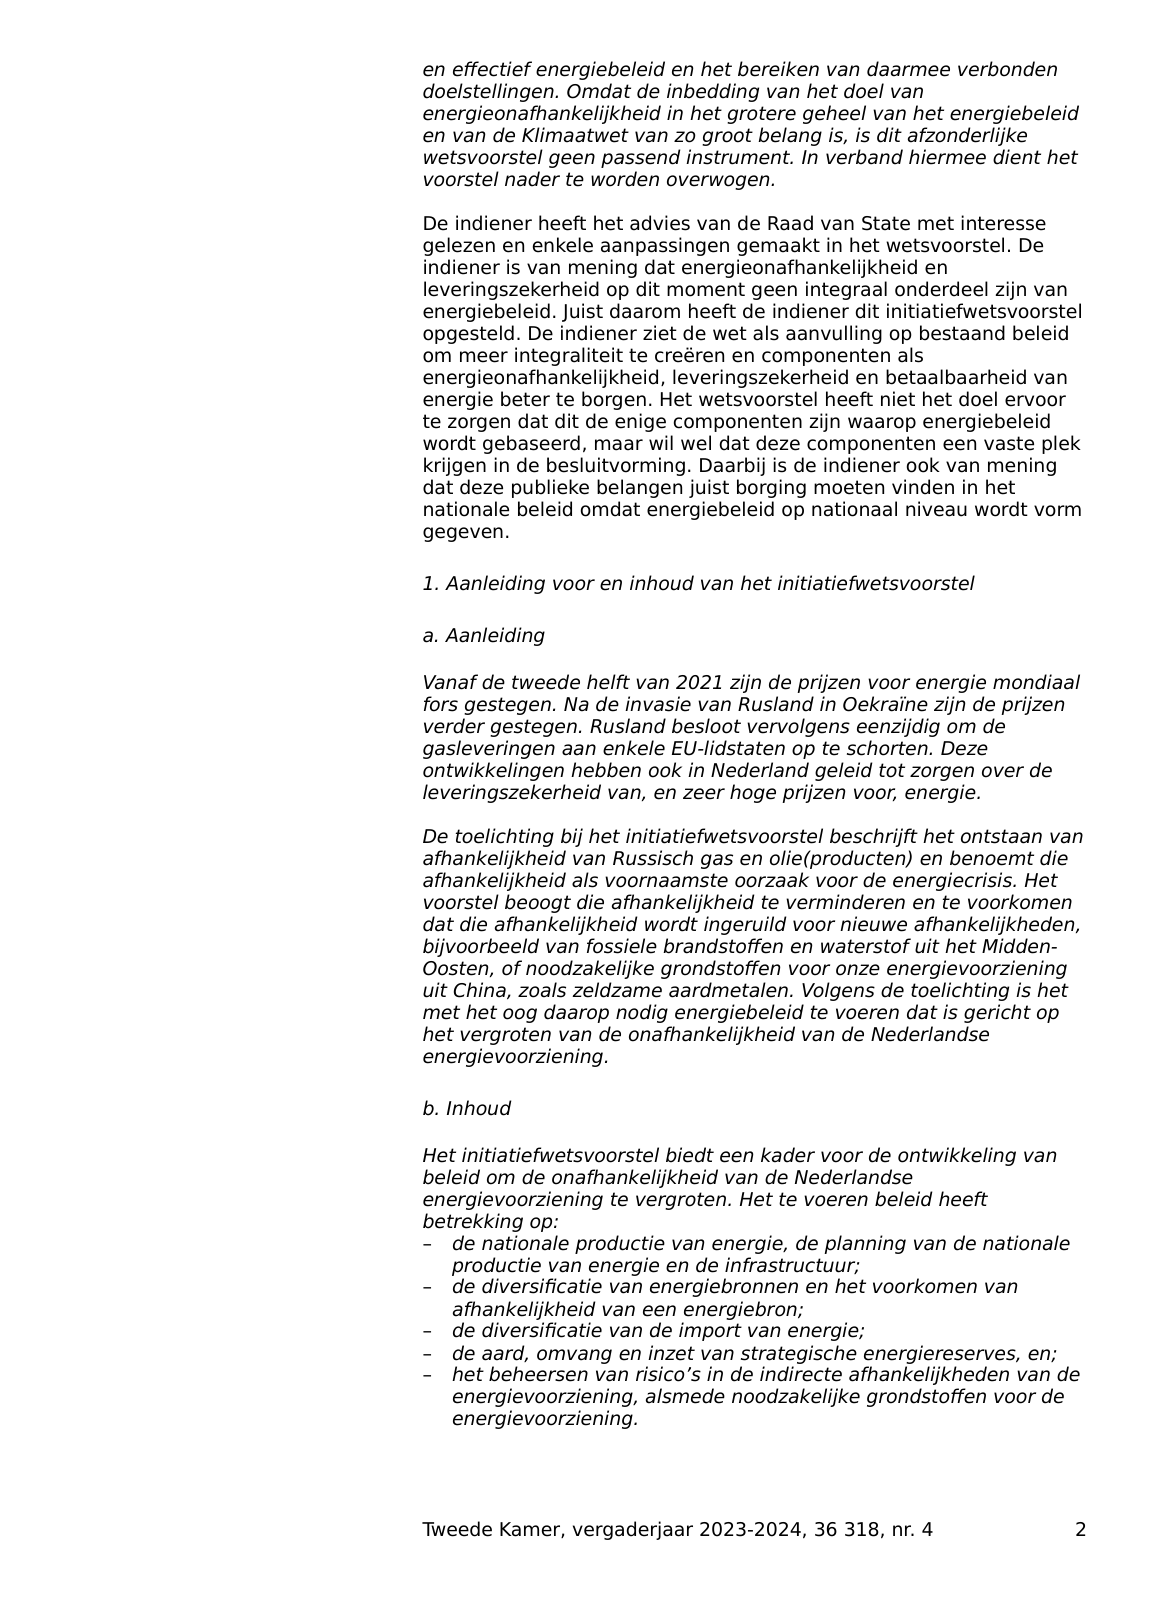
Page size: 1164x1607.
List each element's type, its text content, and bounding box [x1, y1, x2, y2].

text – het beheersen van risico’s in de indirecte afhankelijkheden van de energievoorziening, alsmede noodzakelijke grondstoffen voor de energievoorziening. [422, 1364, 1087, 1430]
text Het initiatiefwetsvoorstel biedt een kader voor de ontwikkeling van beleid om de onafhankelijkheid van de Nederlandse energievoorziening te vergroten. Het te voeren beleid heeft betrekking op: [422, 1144, 1087, 1232]
text – de diversificatie van energiebronnen en het voorkomen van afhankelijkheid van een energiebron; [422, 1276, 1087, 1320]
text De indiener heeft het advies van de Raad van State met interesse gelezen en enkele aanpassingen gemaakt in het wetsvoorstel. De indiener is van mening dat energieonafhankelijkheid en leveringszekerheid op dit moment geen integraal onderdeel zijn van energiebeleid. Juist daarom heeft de indiener dit initiatiefwetsvoorstel opgesteld. De indiener ziet de wet als aanvulling op bestaand beleid om meer integraliteit te creëren en componenten als energieonafhankelijkheid, leveringszekerheid en betaalbaarheid van energie beter te borgen. Het wetsvoorstel heeft niet het doel ervoor te zorgen dat dit de enige componenten zijn waarop energiebeleid wordt gebaseerd, maar wil wel dat deze componenten een vaste plek krijgen in de besluitvorming. Daarbij is de indiener ook van mening dat deze publieke belangen juist borging moeten vinden in het nationale beleid omdat energiebeleid op nationaal niveau wordt vorm gegeven. [422, 213, 1087, 543]
subtitle 1. Aanleiding voor en inhoud van het initiatiefwetsvoorstel [422, 573, 1087, 595]
subtitle b. Inhoud [422, 1098, 1087, 1119]
text en effectief energiebeleid en het bereiken van daarmee verbonden doelstellingen. Omdat de inbedding van het doel van energieonafhankelijkheid in het grotere geheel van het energiebeleid en van de Klimaatwet van zo groot belang is, is dit afzonderlijke wetsvoorstel geen passend instrument. In verband hiermee dient het voorstel nader te worden overwogen. [422, 59, 1087, 191]
text Vanaf de tweede helft van 2021 zijn de prijzen voor energie mondiaal fors gestegen. Na de invasie van Rusland in Oekraïne zijn de prijzen verder gestegen. Rusland besloot vervolgens eenzijdig om de gasleveringen aan enkele EU-lidstaten op te schorten. Deze ontwikkelingen hebben ook in Nederland geleid tot zorgen over de leveringszekerheid van, en zeer hoge prijzen voor, energie. [422, 672, 1087, 804]
text De toelichting bij het initiatiefwetsvoorstel beschrijft het ontstaan van afhankelijkheid van Russisch gas en olie(producten) en benoemt die afhankelijkheid als voornaamste oorzaak voor de energiecrisis. Het voorstel beoogt die afhankelijkheid te verminderen en te voorkomen dat die afhankelijkheid wordt ingeruild voor nieuwe afhankelijkheden, bijvoorbeeld van fossiele brandstoffen en waterstof uit het Midden-Oosten, of noodzakelijke grondstoffen voor onze energievoorziening uit China, zoals zeldzame aardmetalen. Volgens de toelichting is het met het oog daarop nodig energiebeleid te voeren dat is gericht op het vergroten van de onafhankelijkheid van de Nederlandse energievoorziening. [422, 826, 1087, 1068]
text – de diversificatie van de import van energie; [422, 1320, 1087, 1342]
subtitle a. Aanleiding [422, 625, 1087, 647]
text – de nationale productie van energie, de planning van de nationale productie van energie en de infrastructuur; [422, 1232, 1087, 1276]
text – de aard, omvang en inzet van strategische energiereserves, en; [422, 1342, 1087, 1364]
